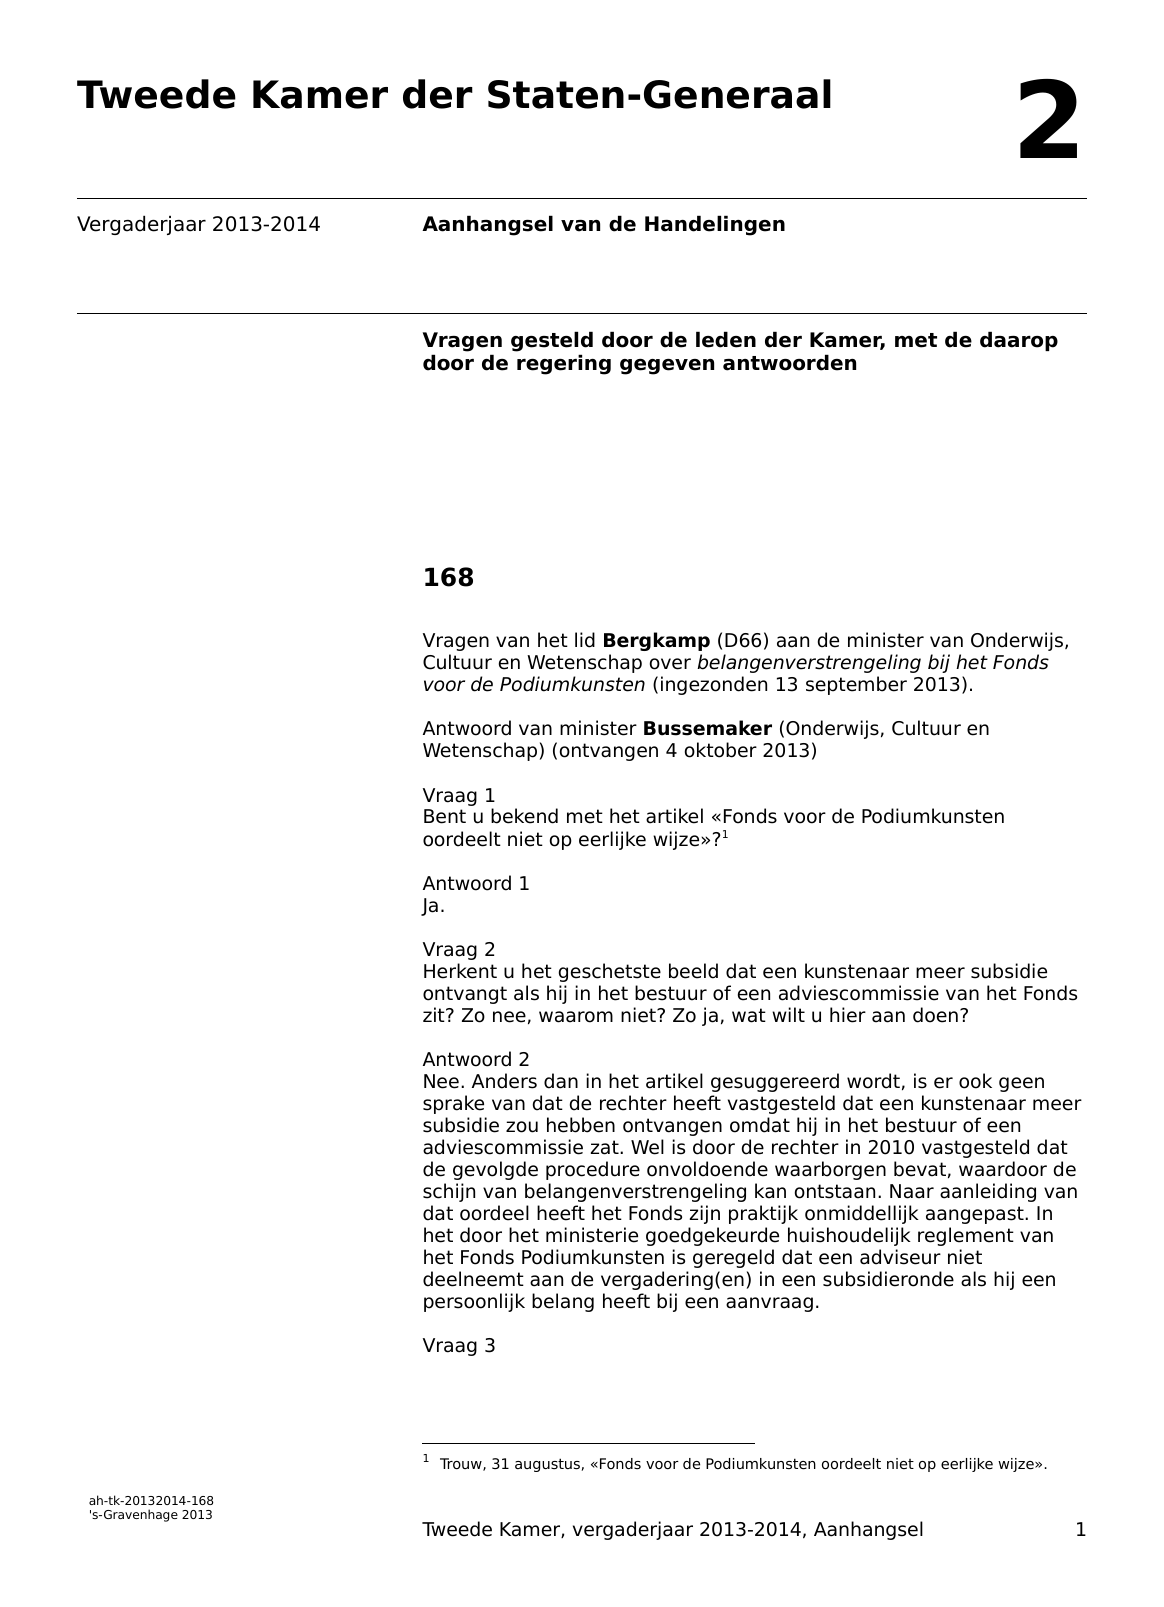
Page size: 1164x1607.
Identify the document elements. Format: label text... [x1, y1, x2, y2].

text Nee. Anders dan in het artikel gesuggereerd wordt, is er ook geen sprake van dat de rechter heeft vastgesteld dat een kunstenaar meer subsidie zou hebben ontvangen omdat hij in het bestuur of een adviescommissie zat. Wel is door de rechter in 2010 vastgesteld dat de gevolgde procedure onvoldoende waarborgen bevat, waardoor de schijn van belangenverstrengeling kan ontstaan. Naar aanleiding van dat oordeel heeft het Fonds zijn praktijk onmiddellijk aangepast. In het door het ministerie goedgekeurde huishoudelijk reglement van het Fonds Podiumkunsten is geregeld dat een adviseur niet deelneemt aan de vergadering(en) in een subsidieronde als hij een persoonlijk belang heeft bij een aanvraag. [422, 1071, 1087, 1313]
table_cell Vragen gesteld door de leden der Kamer, met de daarop door de regering gegeven antwoorden [422, 314, 1087, 375]
text Antwoord 1 [422, 873, 1087, 894]
text 168 [422, 563, 1087, 592]
text Bent u bekend met het artikel «Fonds voor de Podiumkunsten oordeelt niet op eerlijke wijze»? [422, 806, 1087, 850]
table_cell Aanhangsel van de Handelingen [422, 199, 1087, 313]
text 's-Gravenhage 2013 [88, 1508, 323, 1522]
table_header 2 [886, 59, 1087, 198]
text Vraag 3 [422, 1335, 1087, 1357]
text Vragen van het lid Bergkamp (D66) aan de minister van Onderwijs, Cultuur en Wetenschap over belangenverstrengeling bij het Fonds voor de Podiumkunsten (ingezonden 13 september 2013). [422, 630, 1087, 696]
text ah-tk-20132014-168 [88, 1494, 323, 1508]
text Antwoord 2 [422, 1049, 1087, 1071]
table_cell [77, 314, 422, 375]
table_header Tweede Kamer der Staten-Generaal [77, 59, 886, 198]
text Ja. [422, 894, 1087, 917]
text Trouw, 31 augustus, «Fonds voor de Podiumkunsten oordeelt niet op eerlijke wijze». [422, 1452, 1087, 1474]
text Vraag 2 [422, 939, 1087, 961]
text Herkent u het geschetste beeld dat een kunstenaar meer subsidie ontvangt als hij in het bestuur of een adviescommissie van het Fonds zit? Zo nee, waarom niet? Zo ja, wat wilt u hier aan doen? [422, 961, 1087, 1027]
text Vraag 1 [422, 784, 1087, 806]
table_cell Vergaderjaar 2013-2014 [77, 199, 422, 313]
text Antwoord van minister Bussemaker (Onderwijs, Cultuur en Wetenschap) (ontvangen 4 oktober 2013) [422, 718, 1087, 762]
